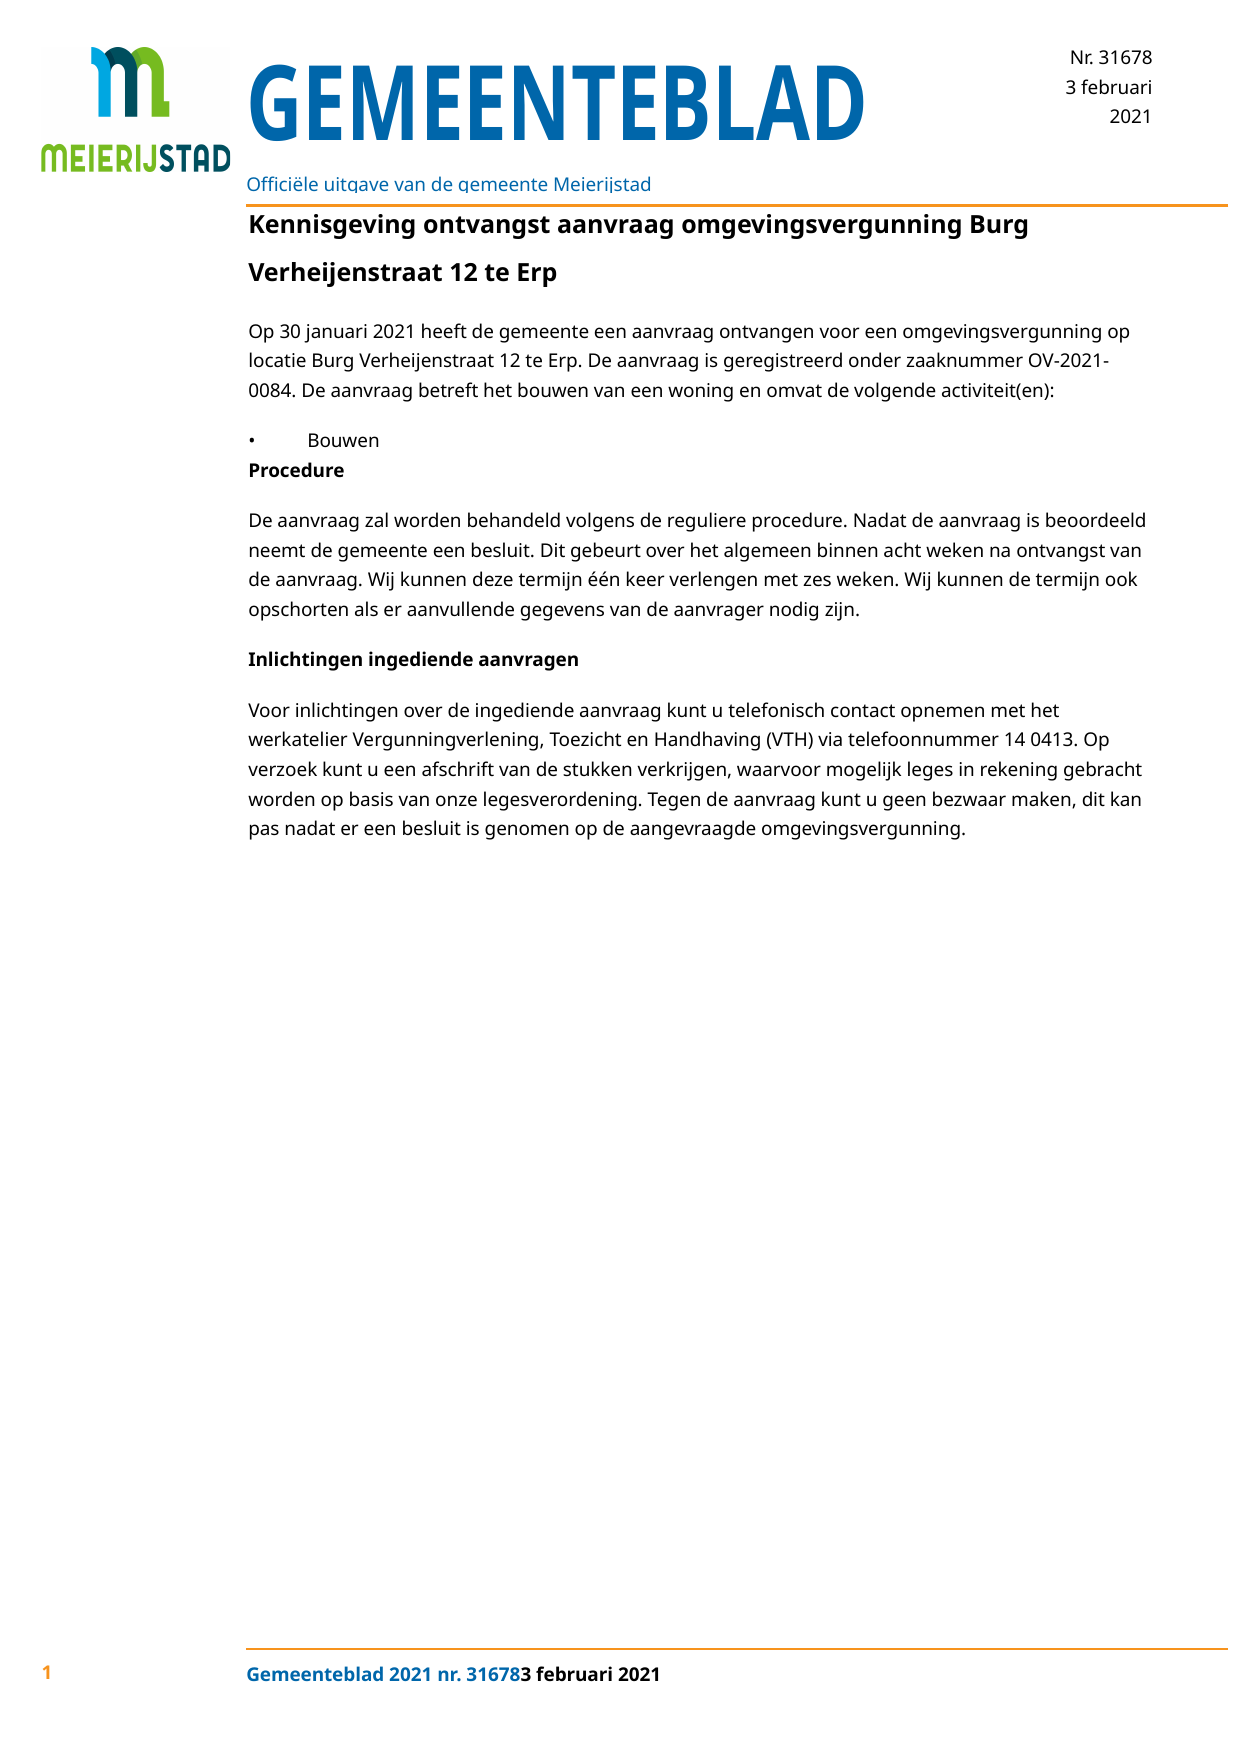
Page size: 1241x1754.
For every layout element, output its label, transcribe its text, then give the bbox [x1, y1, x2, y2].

text Procedure [248, 457, 1152, 483]
list Bouwen [248, 427, 1152, 453]
picture [41, 47, 231, 172]
text Kennisgeving ontvangst aanvraag omgevingsvergunning Burg Verheijenstraat 12 te Erp [248, 207, 1152, 288]
text Inlichtingen ingediende aanvragen [248, 647, 1152, 672]
text De aanvraag zal worden behandeld volgens de reguliere procedure. Nadat de aanvraag is beoordeeld neemt de gemeente een besluit. Dit gebeurt over het algemeen binnen acht weken na ontvangst van de aanvraag. Wij kunnen deze termijn één keer verlengen met zes weken. Wij kunnen de termijn ook opschorten als er aanvullende gegevens van de aanvrager nodig zijn. [248, 507, 1152, 622]
text Voor inlichtingen over de ingediende aanvraag kunt u telefonisch contact opnemen met het werkatelier Vergunningverlening, Toezicht en Handhaving (VTH) via telefoonnummer 14 0413. Op verzoek kunt u een afschrift van de stukken verkrijgen, waarvoor mogelijk leges in rekening gebracht worden op basis van onze legesverordening. Tegen de aanvraag kunt u geen bezwaar maken, dit kan pas nadat er een besluit is genomen op de aangevraagde omgevingsvergunning. [248, 697, 1152, 841]
text Op 30 januari 2021 heeft de gemeente een aanvraag ontvangen voor een omgevingsvergunning op locatie Burg Verheijenstraat 12 te Erp. De aanvraag is geregistreerd onder zaaknummer OV-2021-0084. De aanvraag betreft het bouwen van een woning en omvat de volgende activiteit(en): [248, 318, 1152, 403]
